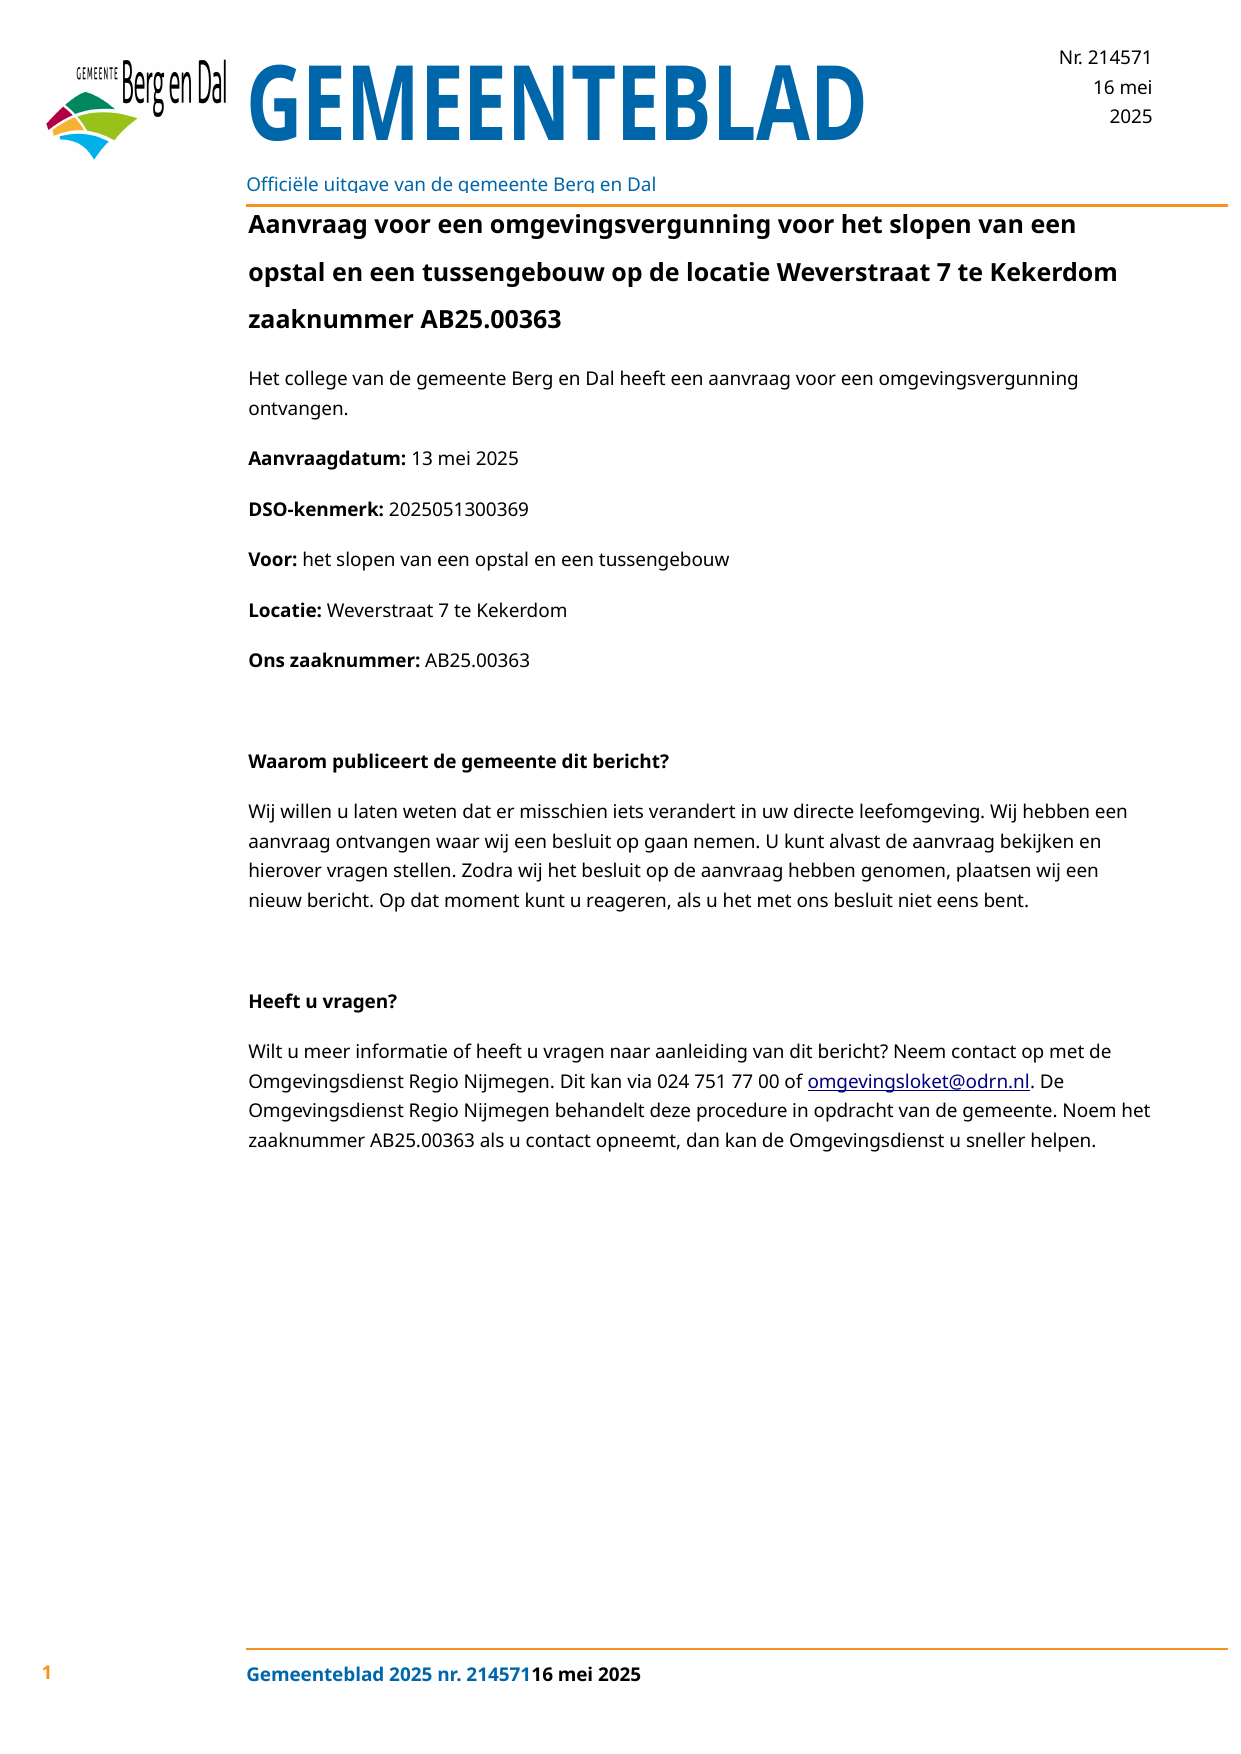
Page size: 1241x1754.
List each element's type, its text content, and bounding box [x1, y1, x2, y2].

text Wij willen u laten weten dat er misschien iets verandert in uw directe leefomgeving. Wij hebben een aanvraag ontvangen waar wij een besluit op gaan nemen. U kunt alvast de aanvraag bekijken en hierover vragen stellen. Zodra wij het besluit op de aanvraag hebben genomen, plaatsen wij een nieuw bericht. Op dat moment kunt u reageren, als u het met ons besluit niet eens bent. [248, 798, 1152, 913]
text DSO-kenmerk: 2025051300369 [248, 496, 1152, 522]
text Wilt u meer informatie of heeft u vragen naar aanleiding van dit bericht? Neem contact op met de Omgevingsdienst Regio Nijmegen. Dit kan via 024 751 77 00 of omgevingsloket@odrn.nl. De Omgevingsdienst Regio Nijmegen behandelt deze procedure in opdracht van de gemeente. Noem het zaaknummer AB25.00363 als u contact opneemt, dan kan de Omgevingsdienst u sneller helpen. [248, 1038, 1152, 1153]
text Aanvraagdatum: 13 mei 2025 [248, 446, 1152, 471]
text Het college van de gemeente Berg en Dal heeft een aanvraag voor een omgevingsvergunning ontvangen. [248, 366, 1152, 421]
text Heeft u vragen? [248, 988, 1152, 1014]
text Ons zaaknummer: AB25.00363 [248, 647, 1152, 673]
picture [41, 47, 231, 172]
text Waarom publiceert de gemeente dit bericht? [248, 748, 1152, 774]
text Voor: het slopen van een opstal en een tussengebouw [248, 546, 1152, 572]
text Locatie: Weverstraat 7 te Kekerdom [248, 597, 1152, 622]
text Aanvraag voor een omgevingsvergunning voor het slopen van een opstal en een tussengebouw op de locatie Weverstraat 7 te Kekerdom zaaknummer AB25.00363 [248, 207, 1152, 336]
